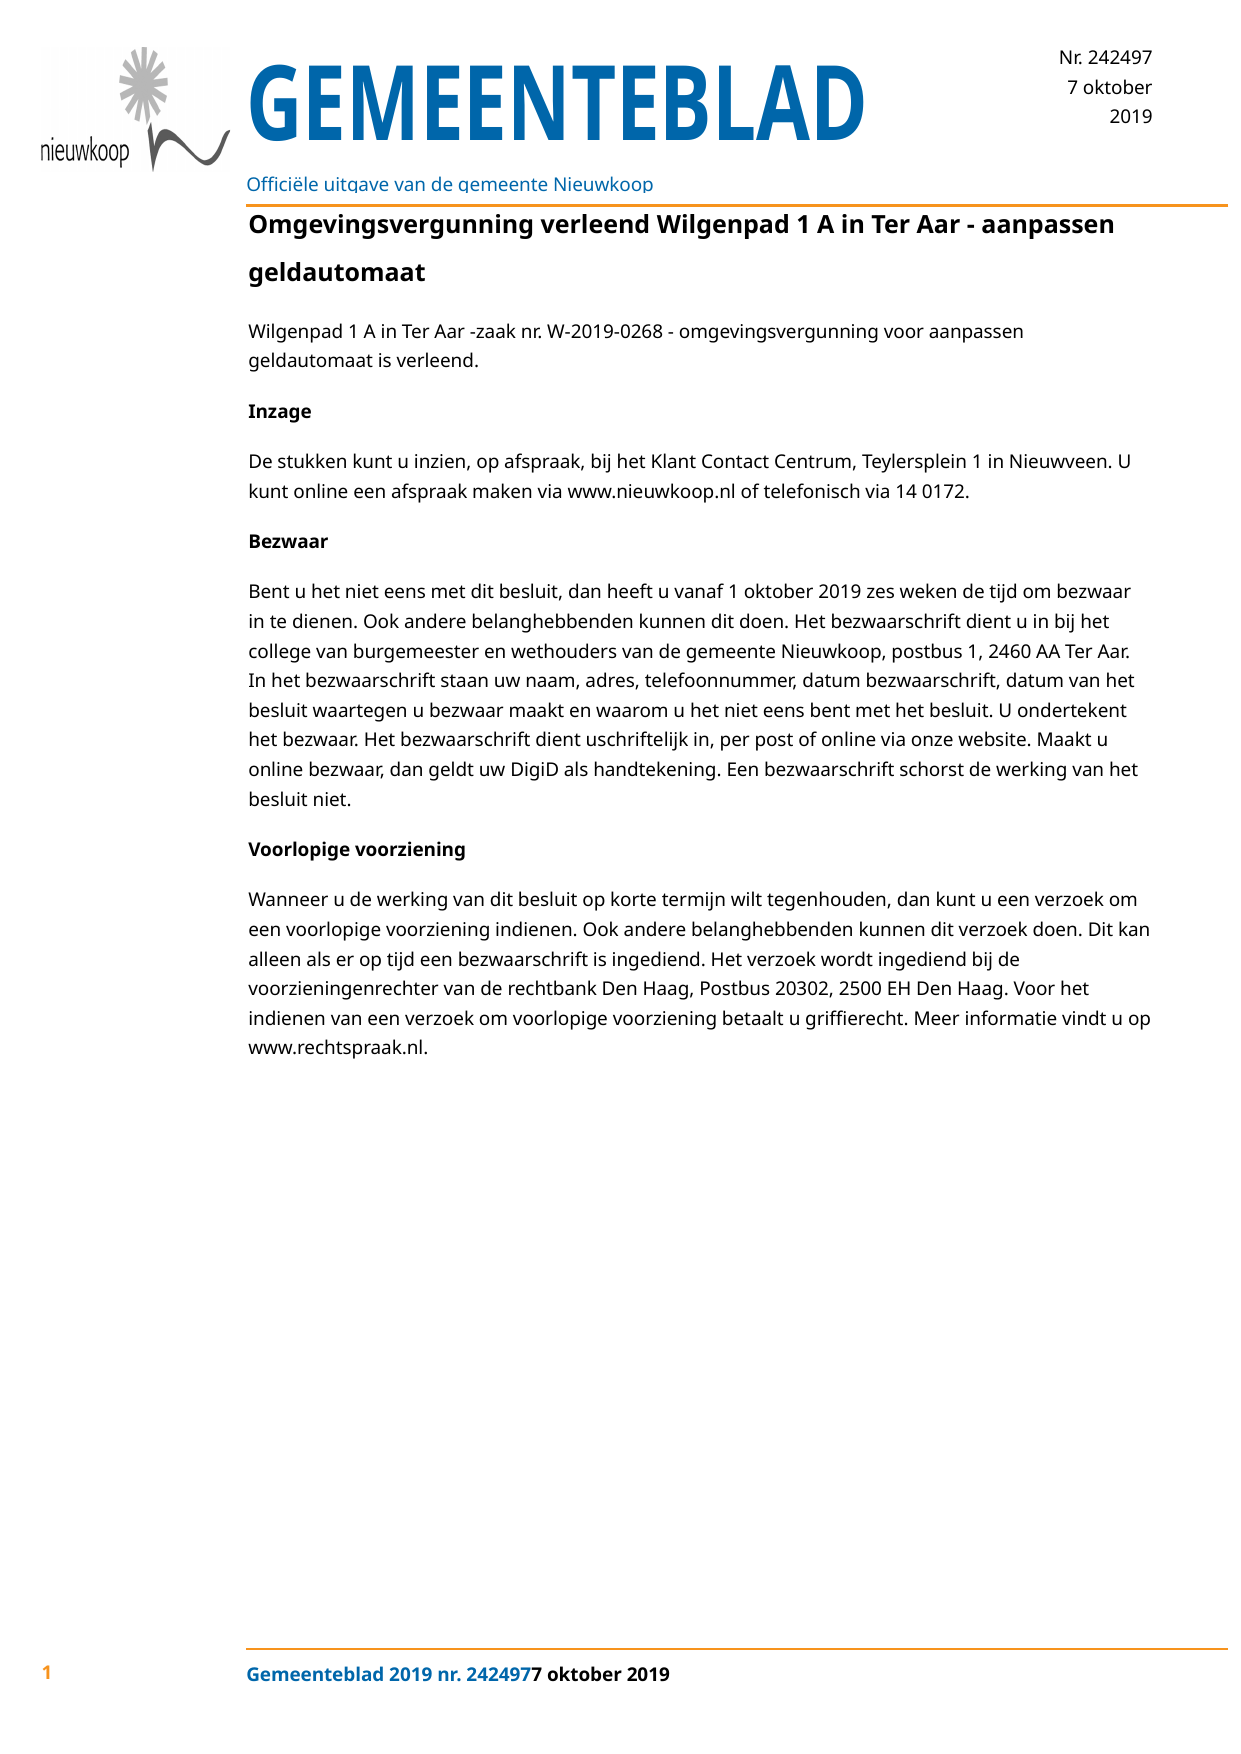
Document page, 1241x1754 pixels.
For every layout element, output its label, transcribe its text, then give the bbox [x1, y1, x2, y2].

text Wanneer u de werking van dit besluit op korte termijn wilt tegenhouden, dan kunt u een verzoek om een voorlopige voorziening indienen. Ook andere belanghebbenden kunnen dit verzoek doen. Dit kan alleen als er op tijd een bezwaarschrift is ingediend. Het verzoek wordt ingediend bij de voorzieningenrechter van de rechtbank Den Haag, Postbus 20302, 2500 EH Den Haag. Voor het indienen van een verzoek om voorlopige voorziening betaalt u griffierecht. Meer informatie vindt u op www.rechtspraak.nl. [248, 887, 1152, 1060]
text Omgevingsvergunning verleend Wilgenpad 1 A in Ter Aar - aanpassen geldautomaat [248, 207, 1152, 288]
text Voorlopige voorziening [248, 836, 1152, 862]
text De stukken kunt u inzien, op afspraak, bij het Klant Contact Centrum, Teylersplein 1 in Nieuwveen. U kunt online een afspraak maken via www.nieuwkoop.nl of telefonisch via 14 0172. [248, 448, 1152, 504]
text Inzage [248, 398, 1152, 424]
text Bezwaar [248, 528, 1152, 554]
text Bent u het niet eens met dit besluit, dan heeft u vanaf 1 oktober 2019 zes weken de tijd om bezwaar in te dienen. Ook andere belanghebbenden kunnen dit doen. Het bezwaarschrift dient u in bij het college van burgemeester en wethouders van de gemeente Nieuwkoop, postbus 1, 2460 AA Ter Aar. In het bezwaarschrift staan uw naam, adres, telefoonnummer, datum bezwaarschrift, datum van het besluit waartegen u bezwaar maakt en waarom u het niet eens bent met het besluit. U ondertekent het bezwaar. Het bezwaarschrift dient uschriftelijk in, per post of online via onze website. Maakt u online bezwaar, dan geldt uw DigiD als handtekening. Een bezwaarschrift schorst de werking van het besluit niet. [248, 579, 1152, 812]
text Wilgenpad 1 A in Ter Aar -zaak nr. W-2019-0268 - omgevingsvergunning voor aanpassen geldautomaat is verleend. [248, 318, 1152, 373]
picture [41, 47, 231, 172]
